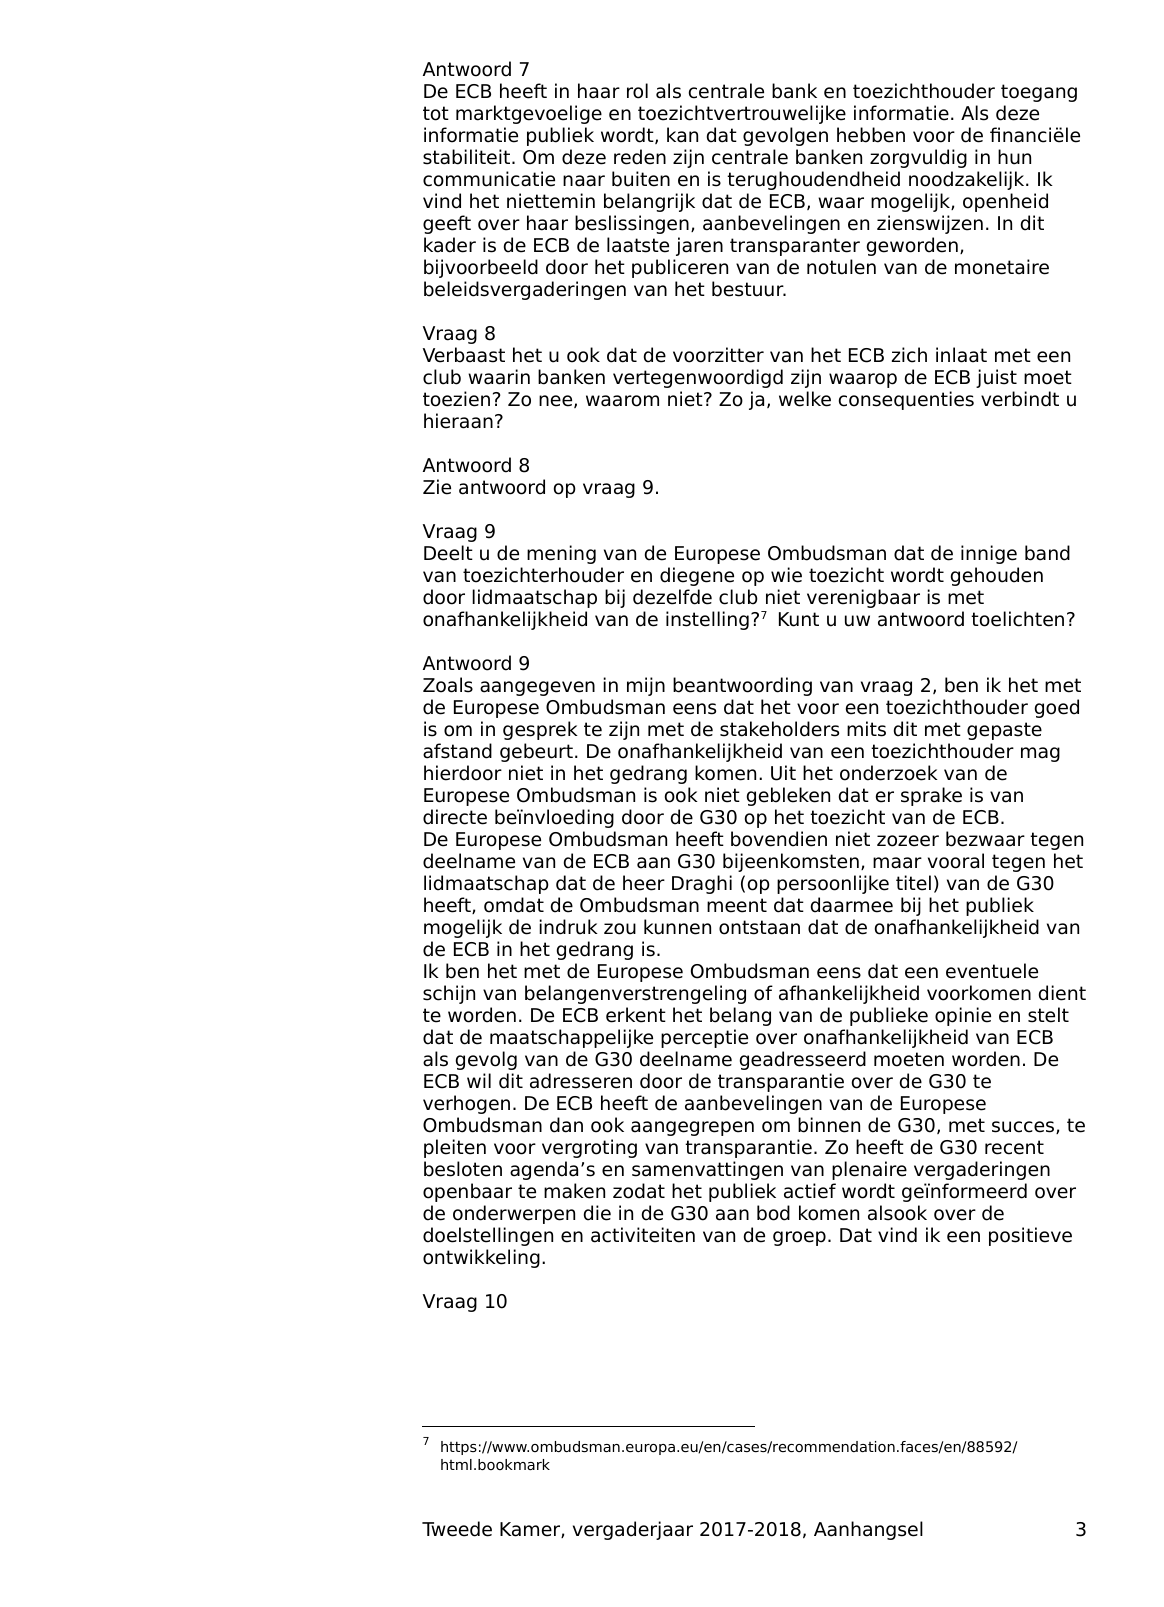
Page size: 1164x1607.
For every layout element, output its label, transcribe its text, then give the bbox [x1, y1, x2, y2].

text Ik ben het met de Europese Ombudsman eens dat een eventuele schijn van belangenverstrengeling of afhankelijkheid voorkomen dient te worden. De ECB erkent het belang van de publieke opinie en stelt dat de maatschappelijke perceptie over onafhankelijkheid van ECB als gevolg van de G30 deelname geadresseerd moeten worden. De ECB wil dit adresseren door de transparantie over de G30 te verhogen. De ECB heeft de aanbevelingen van de Europese Ombudsman dan ook aangegrepen om binnen de G30, met succes, te pleiten voor vergroting van transparantie. Zo heeft de G30 recent besloten agenda’s en samenvattingen van plenaire vergaderingen openbaar te maken zodat het publiek actief wordt geïnformeerd over de onderwerpen die in de G30 aan bod komen alsook over de doelstellingen en activiteiten van de groep. Dat vind ik een positieve ontwikkeling. [422, 961, 1087, 1269]
text De Europese Ombudsman heeft bovendien niet zozeer bezwaar tegen deelname van de ECB aan G30 bijeenkomsten, maar vooral tegen het lidmaatschap dat de heer Draghi (op persoonlijke titel) van de G30 heeft, omdat de Ombudsman meent dat daarmee bij het publiek mogelijk de indruk zou kunnen ontstaan dat de onafhankelijkheid van de ECB in het gedrang is. [422, 829, 1087, 961]
text Vraag 8 [422, 323, 1087, 345]
text https://www.ombudsman.europa.eu/en/cases/recommendation.faces/en/88592/html.bookmark [422, 1435, 1087, 1474]
text Deelt u de mening van de Europese Ombudsman dat de innige band van toezichterhouder en diegene op wie toezicht wordt gehouden door lidmaatschap bij dezelfde club niet verenigbaar is met onafhankelijkheid van de instelling? Kunt u uw antwoord toelichten? [422, 543, 1087, 631]
text Vraag 9 [422, 521, 1087, 543]
text Vraag 10 [422, 1291, 1087, 1313]
text Zie antwoord op vraag 9. [422, 477, 1087, 499]
text Antwoord 7 [422, 59, 1087, 81]
text Zoals aangegeven in mijn beantwoording van vraag 2, ben ik het met de Europese Ombudsman eens dat het voor een toezichthouder goed is om in gesprek te zijn met de stakeholders mits dit met gepaste afstand gebeurt. De onafhankelijkheid van een toezichthouder mag hierdoor niet in het gedrang komen. Uit het onderzoek van de Europese Ombudsman is ook niet gebleken dat er sprake is van directe beïnvloeding door de G30 op het toezicht van de ECB. [422, 675, 1087, 829]
text Antwoord 8 [422, 455, 1087, 477]
text De ECB heeft in haar rol als centrale bank en toezichthouder toegang tot marktgevoelige en toezichtvertrouwelijke informatie. Als deze informatie publiek wordt, kan dat gevolgen hebben voor de financiële stabiliteit. Om deze reden zijn centrale banken zorgvuldig in hun communicatie naar buiten en is terughoudendheid noodzakelijk. Ik vind het niettemin belangrijk dat de ECB, waar mogelijk, openheid geeft over haar beslissingen, aanbevelingen en zienswijzen. In dit kader is de ECB de laatste jaren transparanter geworden, bijvoorbeeld door het publiceren van de notulen van de monetaire beleidsvergaderingen van het bestuur. [422, 81, 1087, 301]
text Verbaast het u ook dat de voorzitter van het ECB zich inlaat met een club waarin banken vertegenwoordigd zijn waarop de ECB juist moet toezien? Zo nee, waarom niet? Zo ja, welke consequenties verbindt u hieraan? [422, 345, 1087, 433]
text Antwoord 9 [422, 653, 1087, 675]
